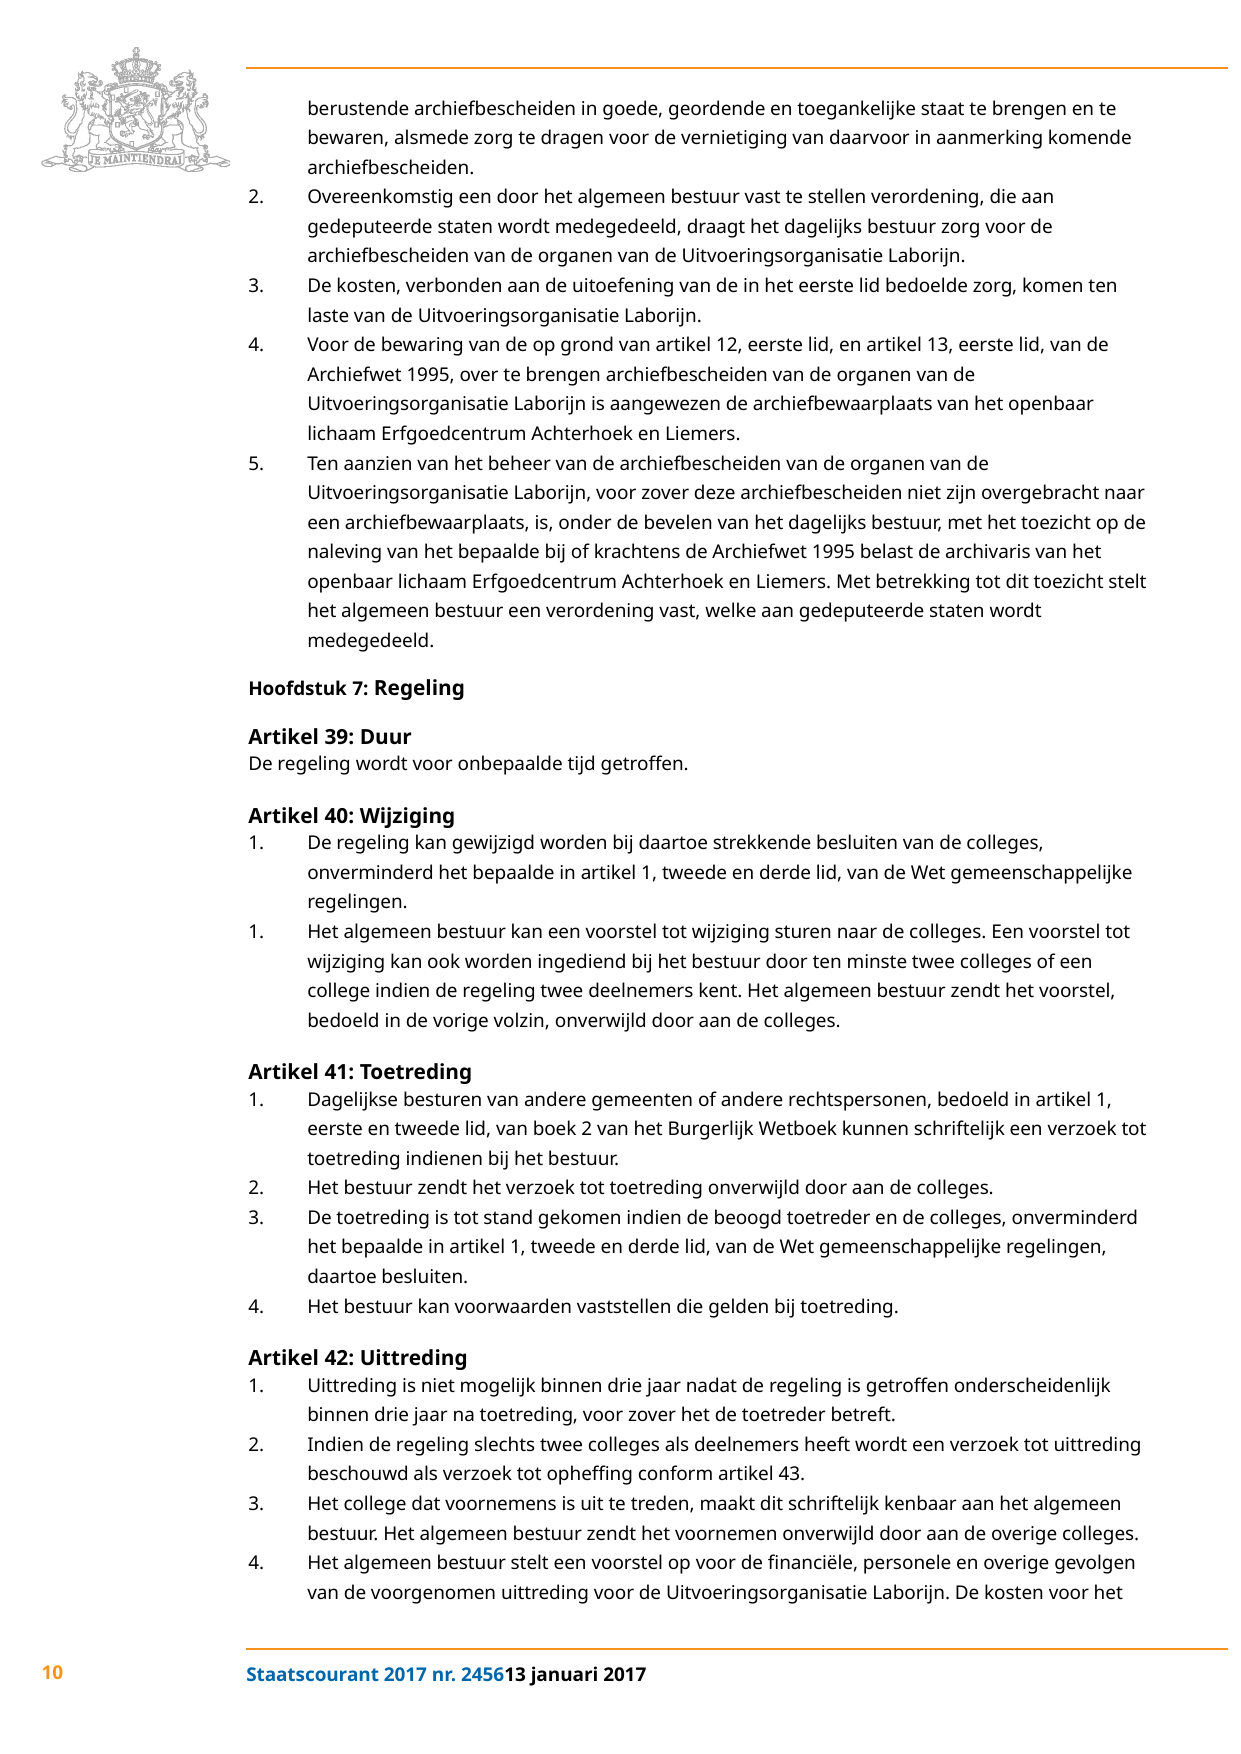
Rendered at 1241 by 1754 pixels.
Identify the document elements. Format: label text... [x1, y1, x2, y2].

list De regeling kan gewijzigd worden bij daartoe strekkende besluiten van de colleges, onverminderd het bepaalde in artikel 1, tweede en derde lid, van de Wet gemeenschappelijke regelingen. [248, 829, 1152, 914]
text Artikel 41: Toetreding [248, 1057, 1152, 1086]
list Het algemeen bestuur kan een voorstel tot wijziging sturen naar de colleges. Een voorstel tot wijziging kan ook worden ingediend bij het bestuur door ten minste twee colleges of een college indien de regeling twee deelnemers kent. Het algemeen bestuur zendt het voorstel, bedoeld in de vorige volzin, onverwijld door aan de colleges. [248, 918, 1152, 1033]
list Voor de bewaring van de op grond van artikel 12, eerste lid, en artikel 13, eerste lid, van de Archiefwet 1995, over te brengen archiefbescheiden van de organen van de Uitvoeringsorganisatie Laborijn is aangewezen de archiefbewaarplaats van het openbaar lichaam Erfgoedcentrum Achterhoek en Liemers. [248, 331, 1152, 446]
list De toetreding is tot stand gekomen indien de beoogd toetreder en de colleges, onverminderd het bepaalde in artikel 1, tweede en derde lid, van de Wet gemeenschappelijke regelingen, daartoe besluiten. [248, 1204, 1152, 1289]
text Artikel 42: Uittreding [248, 1343, 1152, 1372]
list Het bestuur kan voorwaarden vaststellen die gelden bij toetreding. [248, 1293, 1152, 1319]
list Overeenkomstig een door het algemeen bestuur vast te stellen verordening, die aan gedeputeerde staten wordt medegedeeld, draagt het dagelijks bestuur zorg voor de archiefbescheiden van de organen van de Uitvoeringsorganisatie Laborijn. [248, 183, 1152, 268]
list berustende archiefbescheiden in goede, geordende en toegankelijke staat te brengen en te bewaren, alsmede zorg te dragen voor de vernietiging van daarvoor in aanmerking komende archiefbescheiden. [248, 95, 1152, 180]
list Ten aanzien van het beheer van de archiefbescheiden van de organen van de Uitvoeringsorganisatie Laborijn, voor zover deze archiefbescheiden niet zijn overgebracht naar een archiefbewaarplaats, is, onder de bevelen van het dagelijks bestuur, met het toezicht op de naleving van het bepaalde bij of krachtens de Archiefwet 1995 belast de archivaris van het openbaar lichaam Erfgoedcentrum Achterhoek en Liemers. Met betrekking tot dit toezicht stelt het algemeen bestuur een verordening vast, welke aan gedeputeerde staten wordt medegedeeld. [248, 450, 1152, 653]
list Het college dat voornemens is uit te treden, maakt dit schriftelijk kenbaar aan het algemeen bestuur. Het algemeen bestuur zendt het voornemen onverwijld door aan de overige colleges. [248, 1490, 1152, 1545]
list Indien de regeling slechts twee colleges als deelnemers heeft wordt een verzoek tot uittreding beschouwd als verzoek tot opheffing conform artikel 43. [248, 1431, 1152, 1486]
text Artikel 39: Duur [248, 722, 1152, 751]
text Hoofdstuk 7: Regeling [248, 673, 1152, 701]
list Dagelijkse besturen van andere gemeenten of andere rechtspersonen, bedoeld in artikel 1, eerste en tweede lid, van boek 2 van het Burgerlijk Wetboek kunnen schriftelijk een verzoek tot toetreding indienen bij het bestuur. [248, 1086, 1152, 1171]
picture [41, 47, 231, 172]
list Het bestuur zendt het verzoek tot toetreding onverwijld door aan de colleges. [248, 1174, 1152, 1200]
list De kosten, verbonden aan de uitoefening van de in het eerste lid bedoelde zorg, komen ten laste van de Uitvoeringsorganisatie Laborijn. [248, 272, 1152, 328]
list Uittreding is niet mogelijk binnen drie jaar nadat de regeling is getroffen onderscheidenlijk binnen drie jaar na toetreding, voor zover het de toetreder betreft. [248, 1372, 1152, 1427]
text De regeling wordt voor onbepaalde tijd getroffen. [248, 751, 1152, 776]
list Het algemeen bestuur stelt een voorstel op voor de financiële, personele en overige gevolgen van de voorgenomen uittreding voor de Uitvoeringsorganisatie Laborijn. De kosten voor het [248, 1549, 1152, 1604]
text Artikel 40: Wijziging [248, 801, 1152, 829]
